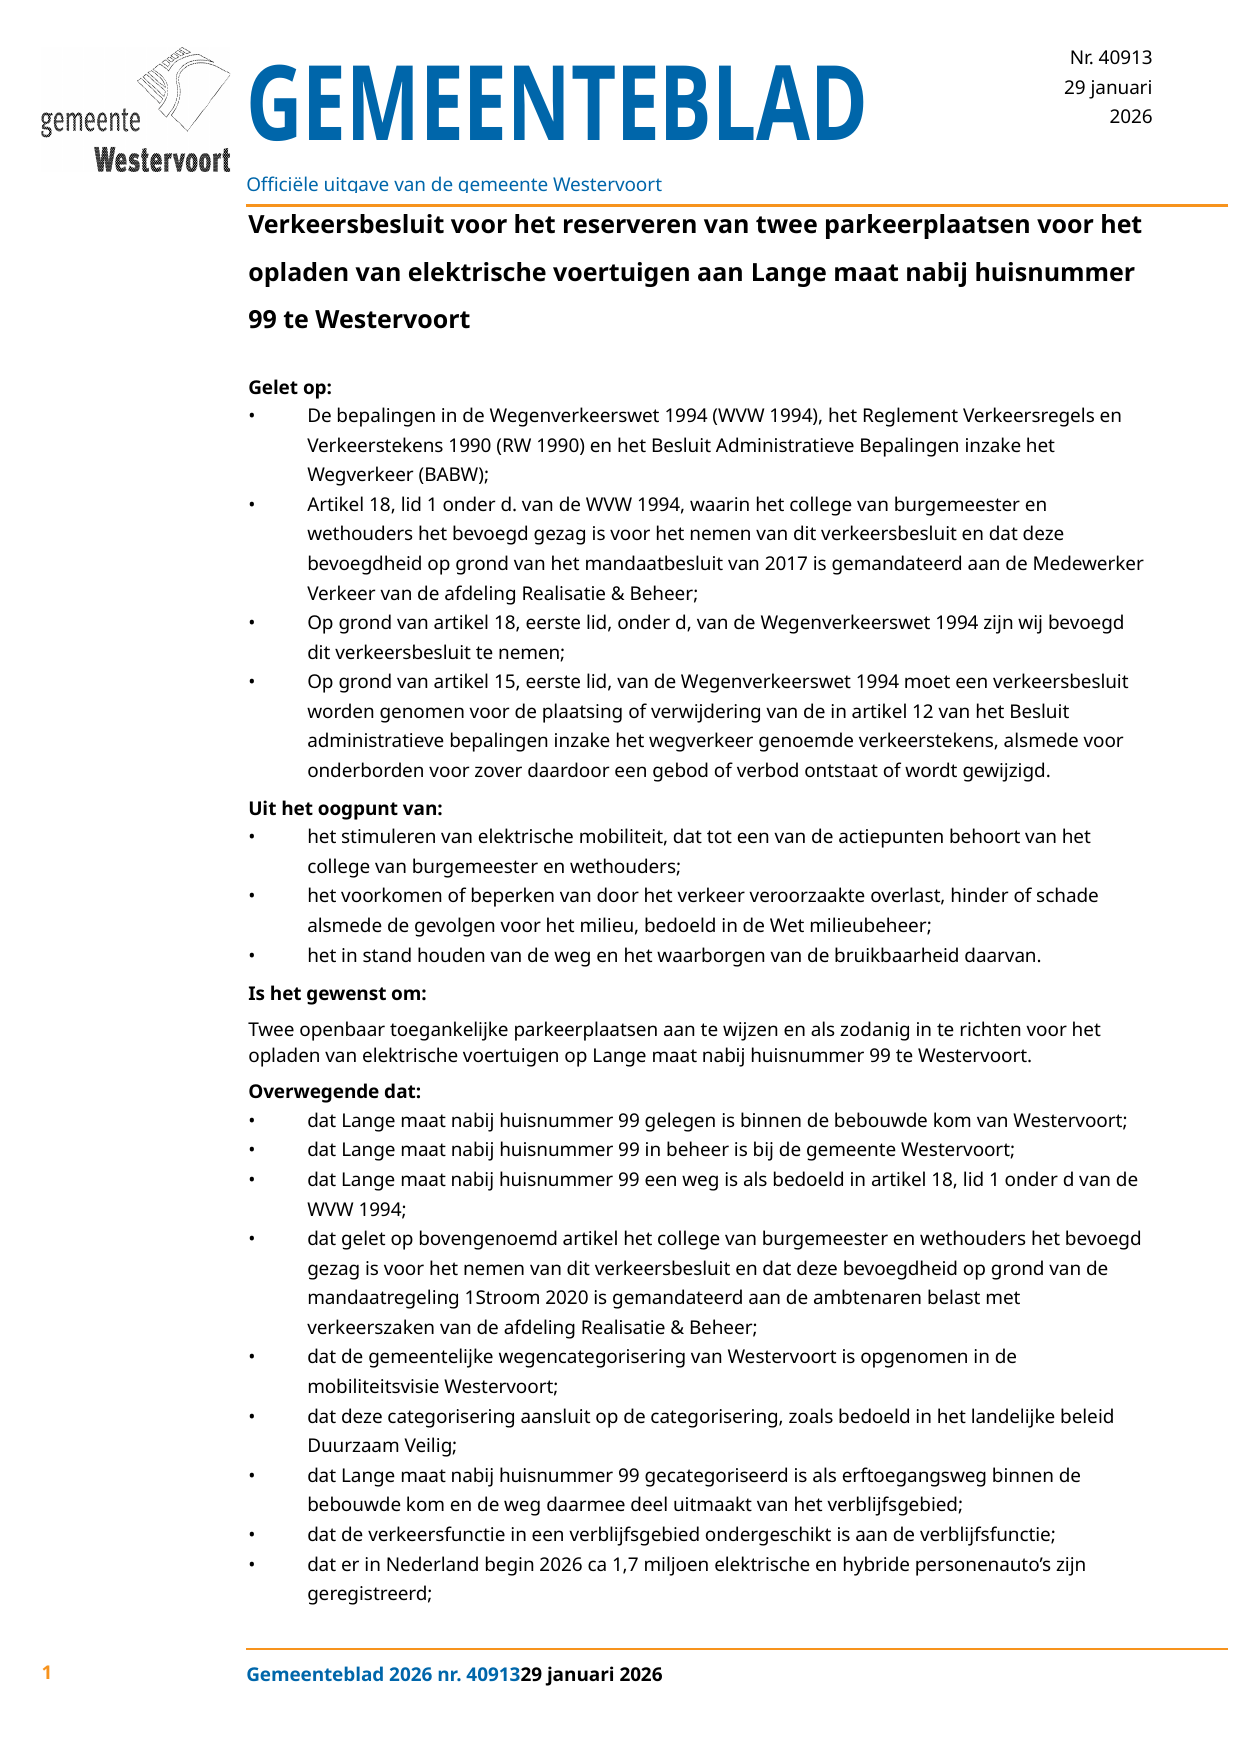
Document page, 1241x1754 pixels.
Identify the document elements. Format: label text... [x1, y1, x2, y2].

list dat de gemeentelijke wegencategorisering van Westervoort is opgenomen in de mobiliteitsvisie Westervoort; [248, 1344, 1152, 1399]
text Uit het oogpunt van: [248, 795, 1152, 821]
list De bepalingen in de Wegenverkeerswet 1994 (WVW 1994), het Reglement Verkeersregels en Verkeerstekens 1990 (RW 1990) en het Besluit Administratieve Bepalingen inzake het Wegverkeer (BABW); [248, 402, 1152, 487]
text Twee openbaar toegankelijke parkeerplaatsen aan te wijzen en als zodanig in te richten voor het opladen van elektrische voertuigen op Lange maat nabij huisnummer 99 te Westervoort. [248, 1016, 1152, 1068]
list Artikel 18, lid 1 onder d. van de WVW 1994, waarin het college van burgemeester en wethouders het bevoegd gezag is voor het nemen van dit verkeersbesluit en dat deze bevoegdheid op grond van het mandaatbesluit van 2017 is gemandateerd aan de Medewerker Verkeer van de afdeling Realisatie & Beheer; [248, 491, 1152, 605]
list het in stand houden van de weg en het waarborgen van de bruikbaarheid daarvan. [248, 942, 1152, 967]
list dat Lange maat nabij huisnummer 99 gelegen is binnen de bebouwde kom van Westervoort; [248, 1107, 1152, 1133]
picture [41, 47, 231, 172]
text Overwegende dat: [248, 1079, 1152, 1104]
list dat de verkeersfunctie in een verblijfsgebied ondergeschikt is aan de verblijfsfunctie; [248, 1521, 1152, 1547]
list dat Lange maat nabij huisnummer 99 in beheer is bij de gemeente Westervoort; [248, 1137, 1152, 1162]
list dat deze categorisering aansluit op de categorisering, zoals bedoeld in het landelijke beleid Duurzaam Veilig; [248, 1403, 1152, 1458]
text Verkeersbesluit voor het reserveren van twee parkeerplaatsen voor het opladen van elektrische voertuigen aan Lange maat nabij huisnummer 99 te Westervoort [248, 207, 1152, 336]
list Op grond van artikel 15, eerste lid, van de Wegenverkeerswet 1994 moet een verkeersbesluit worden genomen voor de plaatsing of verwijdering van de in artikel 12 van het Besluit administratieve bepalingen inzake het wegverkeer genoemde verkeerstekens, alsmede voor onderborden voor zover daardoor een gebod of verbod ontstaat of wordt gewijzigd. [248, 668, 1152, 783]
list dat gelet op bovengenoemd artikel het college van burgemeester en wethouders het bevoegd gezag is voor het nemen van dit verkeersbesluit en dat deze bevoegdheid op grond van de mandaatregeling 1Stroom 2020 is gemandateerd aan de ambtenaren belast met verkeerszaken van de afdeling Realisatie & Beheer; [248, 1225, 1152, 1340]
list dat er in Nederland begin 2026 ca 1,7 miljoen elektrische en hybride personenauto’s zijn geregistreerd; [248, 1551, 1152, 1606]
list Op grond van artikel 18, eerste lid, onder d, van de Wegenverkeerswet 1994 zijn wij bevoegd dit verkeersbesluit te nemen; [248, 609, 1152, 664]
text Gelet op: [248, 374, 1152, 399]
list dat Lange maat nabij huisnummer 99 een weg is als bedoeld in artikel 18, lid 1 onder d van de WVW 1994; [248, 1166, 1152, 1222]
list dat Lange maat nabij huisnummer 99 gecategoriseerd is als erftoegangsweg binnen de bebouwde kom en de weg daarmee deel uitmaakt van het verblijfsgebied; [248, 1462, 1152, 1517]
list het voorkomen of beperken van door het verkeer veroorzaakte overlast, hinder of schade alsmede de gevolgen voor het milieu, bedoeld in de Wet milieubeheer; [248, 883, 1152, 938]
list het stimuleren van elektrische mobiliteit, dat tot een van de actiepunten behoort van het college van burgemeester en wethouders; [248, 823, 1152, 879]
text Is het gewenst om: [248, 980, 1152, 1005]
